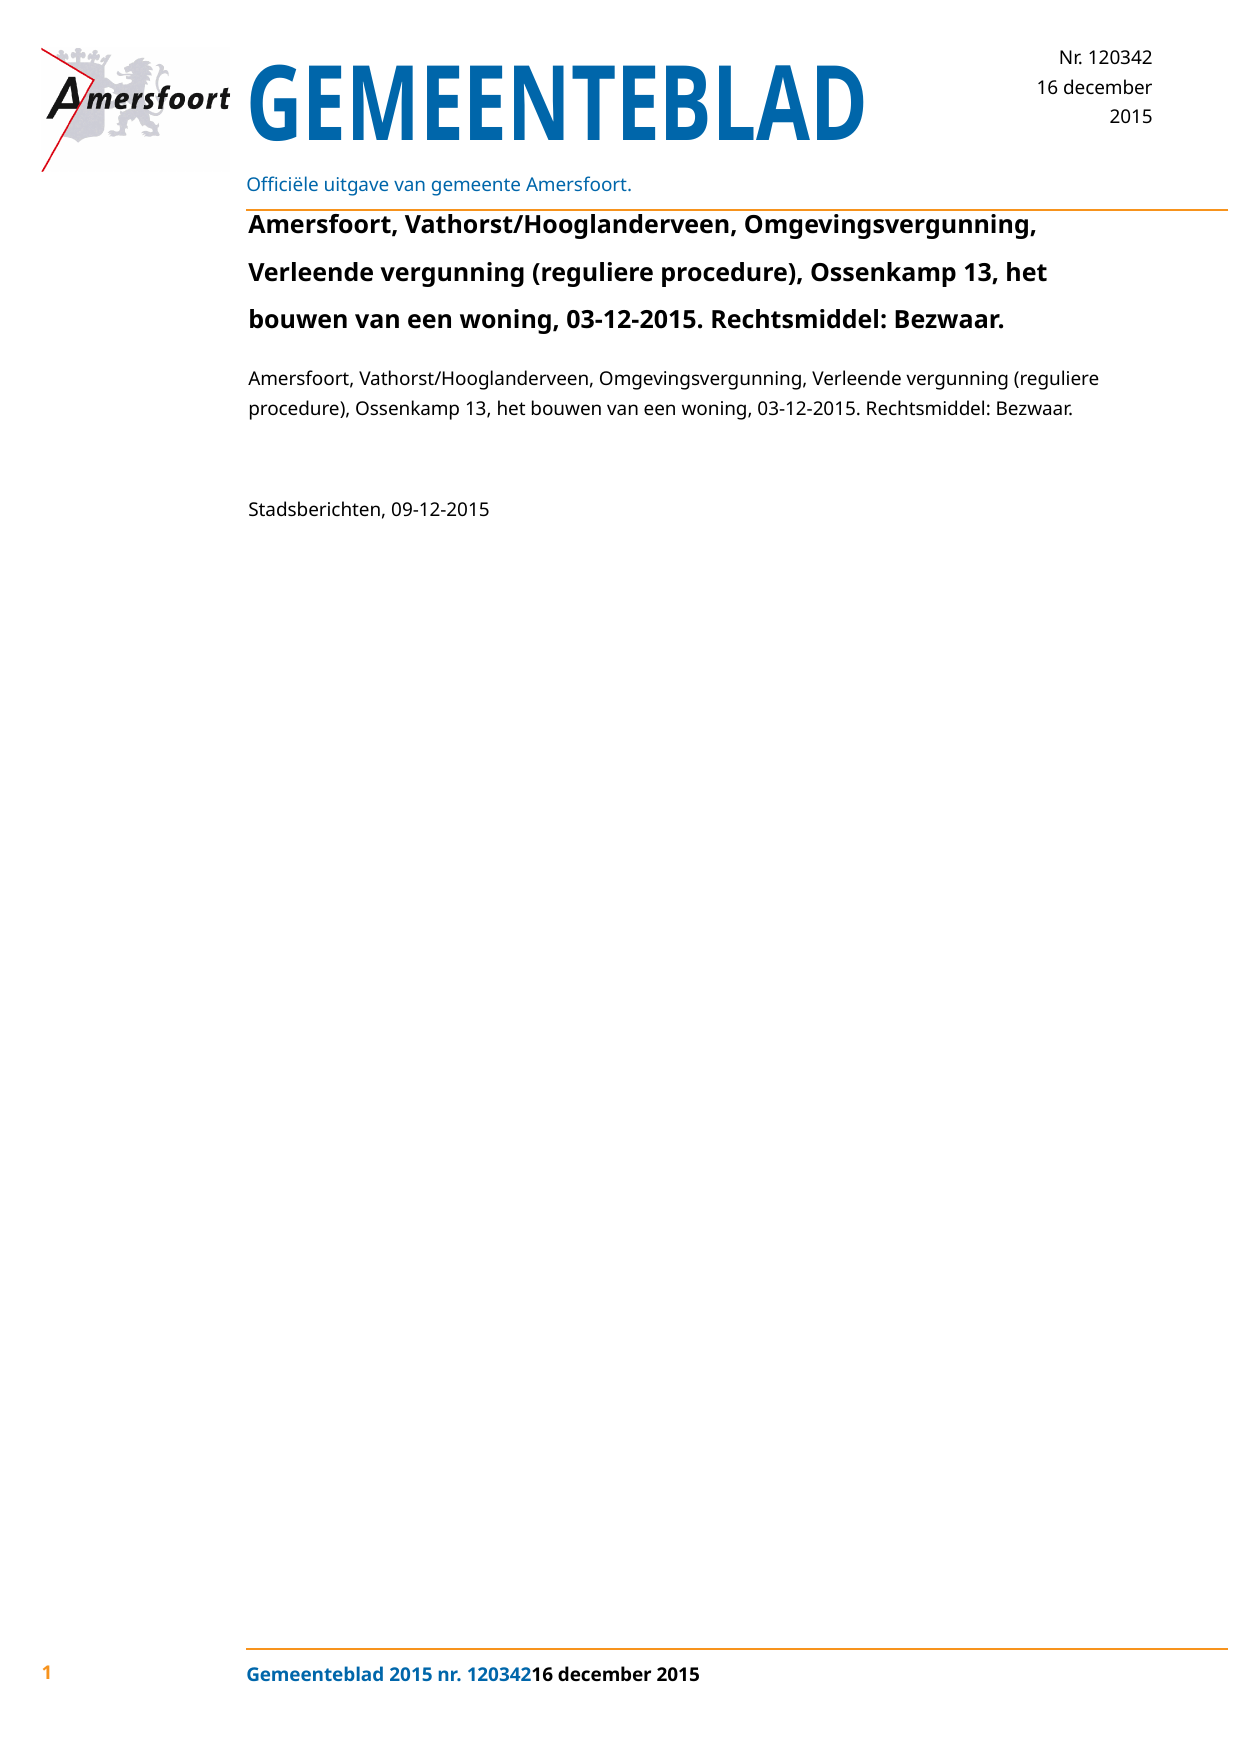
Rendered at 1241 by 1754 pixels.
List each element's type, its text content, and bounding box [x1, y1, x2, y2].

text Stadsberichten, 09-12-2015 [248, 496, 1152, 522]
picture [41, 47, 231, 172]
text Amersfoort, Vathorst/Hooglanderveen, Omgevingsvergunning, Verleende vergunning (reguliere procedure), Ossenkamp 13, het bouwen van een woning, 03-12-2015. Rechtsmiddel: Bezwaar. [248, 211, 1152, 336]
text Amersfoort, Vathorst/Hooglanderveen, Omgevingsvergunning, Verleende vergunning (reguliere procedure), Ossenkamp 13, het bouwen van een woning, 03-12-2015. Rechtsmiddel: Bezwaar. [248, 366, 1152, 421]
